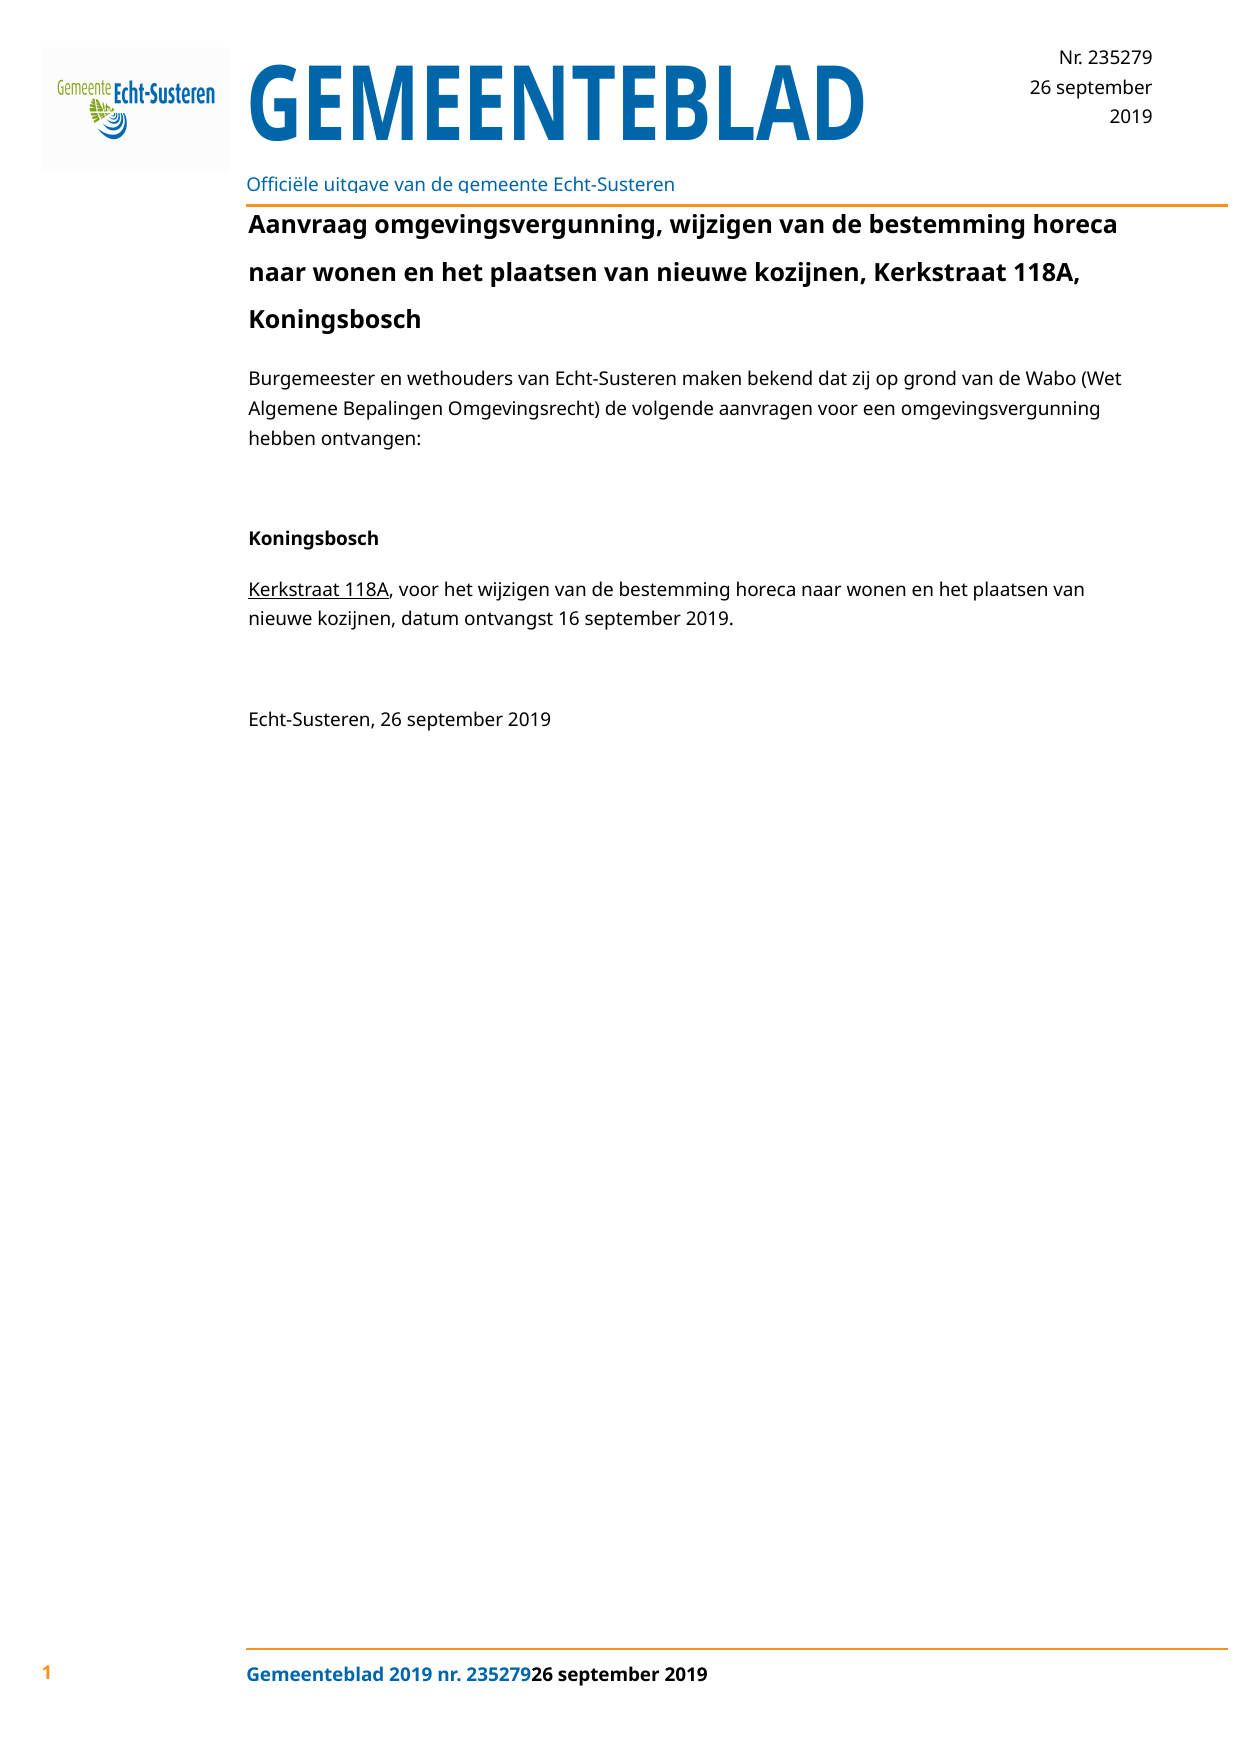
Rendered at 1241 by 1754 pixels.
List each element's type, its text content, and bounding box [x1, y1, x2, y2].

text Burgemeester en wethouders van Echt-Susteren maken bekend dat zij op grond van de Wabo (Wet Algemene Bepalingen Omgevingsrecht) de volgende aanvragen voor een omgevingsvergunning hebben ontvangen: [248, 366, 1152, 450]
picture [41, 47, 231, 172]
text Aanvraag omgevingsvergunning, wijzigen van de bestemming horeca naar wonen en het plaatsen van nieuwe kozijnen, Kerkstraat 118A, Koningsbosch [248, 207, 1152, 336]
text Kerkstraat 118A, voor het wijzigen van de bestemming horeca naar wonen en het plaatsen van nieuwe kozijnen, datum ontvangst 16 september 2019. [248, 576, 1152, 631]
text Echt-Susteren, 26 september 2019 [248, 706, 1152, 732]
text Koningsbosch [248, 526, 1152, 551]
